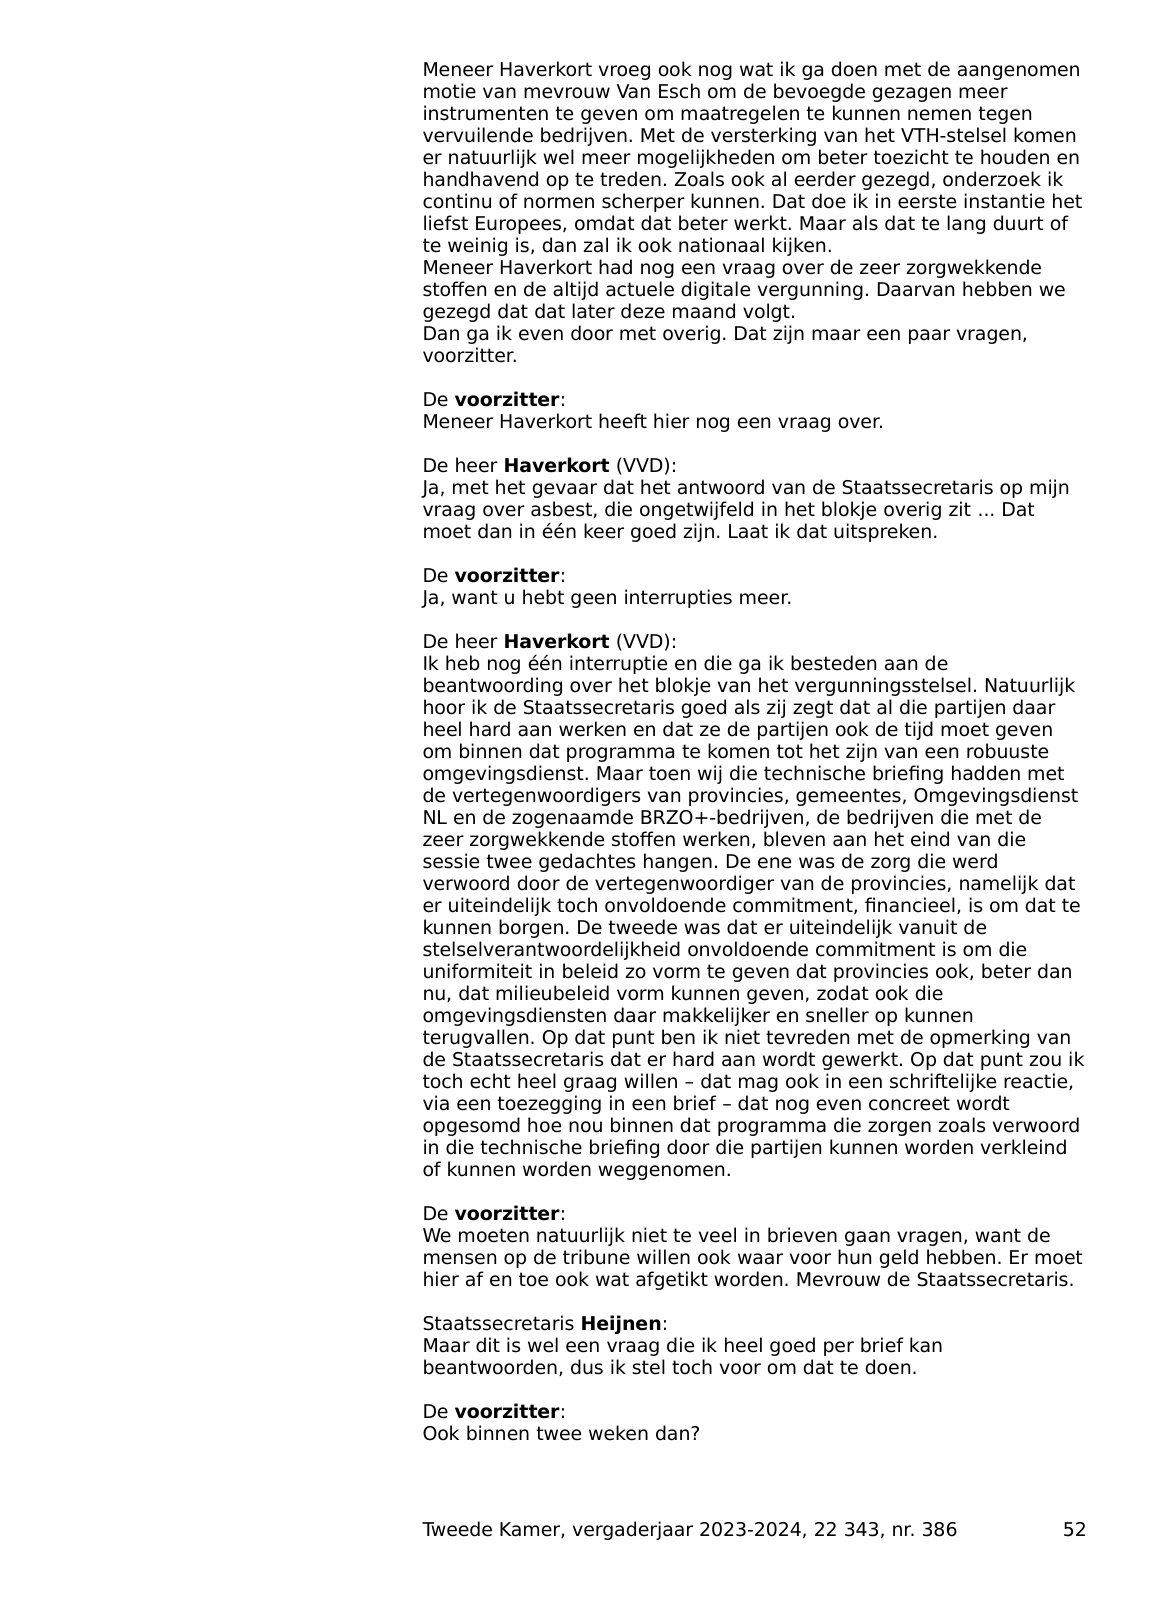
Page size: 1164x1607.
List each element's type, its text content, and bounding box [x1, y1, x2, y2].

text De heer Haverkort (VVD): [422, 631, 1087, 653]
text Dan ga ik even door met overig. Dat zijn maar een paar vragen, voorzitter. [422, 323, 1087, 367]
text We moeten natuurlijk niet te veel in brieven gaan vragen, want de mensen op de tribune willen ook waar voor hun geld hebben. Er moet hier af en toe ook wat afgetikt worden. Mevrouw de Staatssecretaris. [422, 1225, 1087, 1291]
text Ja, want u hebt geen interrupties meer. [422, 587, 1087, 609]
text Meneer Haverkort had nog een vraag over de zeer zorgwekkende stoffen en de altijd actuele digitale vergunning. Daarvan hebben we gezegd dat dat later deze maand volgt. [422, 257, 1087, 323]
text De voorzitter: [422, 1401, 1087, 1423]
text Maar dit is wel een vraag die ik heel goed per brief kan beantwoorden, dus ik stel toch voor om dat te doen. [422, 1335, 1087, 1379]
text De heer Haverkort (VVD): [422, 455, 1087, 477]
text Meneer Haverkort vroeg ook nog wat ik ga doen met de aangenomen motie van mevrouw Van Esch om de bevoegde gezagen meer instrumenten te geven om maatregelen te kunnen nemen tegen vervuilende bedrijven. Met de versterking van het VTH-stelsel komen er natuurlijk wel meer mogelijkheden om beter toezicht te houden en handhavend op te treden. Zoals ook al eerder gezegd, onderzoek ik continu of normen scherper kunnen. Dat doe ik in eerste instantie het liefst Europees, omdat dat beter werkt. Maar als dat te lang duurt of te weinig is, dan zal ik ook nationaal kijken. [422, 59, 1087, 257]
text De voorzitter: [422, 389, 1087, 411]
text De voorzitter: [422, 1203, 1087, 1225]
text De voorzitter: [422, 565, 1087, 587]
text Staatssecretaris Heijnen: [422, 1313, 1087, 1335]
text Meneer Haverkort heeft hier nog een vraag over. [422, 411, 1087, 433]
text Ook binnen twee weken dan? [422, 1423, 1087, 1445]
text Ik heb nog één interruptie en die ga ik besteden aan de beantwoording over het blokje van het vergunningsstelsel. Natuurlijk hoor ik de Staatssecretaris goed als zij zegt dat al die partijen daar heel hard aan werken en dat ze de partijen ook de tijd moet geven om binnen dat programma te komen tot het zijn van een robuuste omgevingsdienst. Maar toen wij die technische briefing hadden met de vertegenwoordigers van provincies, gemeentes, Omgevingsdienst NL en de zogenaamde BRZO+-bedrijven, de bedrijven die met de zeer zorgwekkende stoffen werken, bleven aan het eind van die sessie twee gedachtes hangen. De ene was de zorg die werd verwoord door de vertegenwoordiger van de provincies, namelijk dat er uiteindelijk toch onvoldoende commitment, financieel, is om dat te kunnen borgen. De tweede was dat er uiteindelijk vanuit de stelselverantwoordelijkheid onvoldoende commitment is om die uniformiteit in beleid zo vorm te geven dat provincies ook, beter dan nu, dat milieubeleid vorm kunnen geven, zodat ook die omgevingsdiensten daar makkelijker en sneller op kunnen terugvallen. Op dat punt ben ik niet tevreden met de opmerking van de Staatssecretaris dat er hard aan wordt gewerkt. Op dat punt zou ik toch echt heel graag willen – dat mag ook in een schriftelijke reactie, via een toezegging in een brief – dat nog even concreet wordt opgesomd hoe nou binnen dat programma die zorgen zoals verwoord in die technische briefing door die partijen kunnen worden verkleind of kunnen worden weggenomen. [422, 653, 1087, 1181]
text Ja, met het gevaar dat het antwoord van de Staatssecretaris op mijn vraag over asbest, die ongetwijfeld in het blokje overig zit ... Dat moet dan in één keer goed zijn. Laat ik dat uitspreken. [422, 477, 1087, 543]
